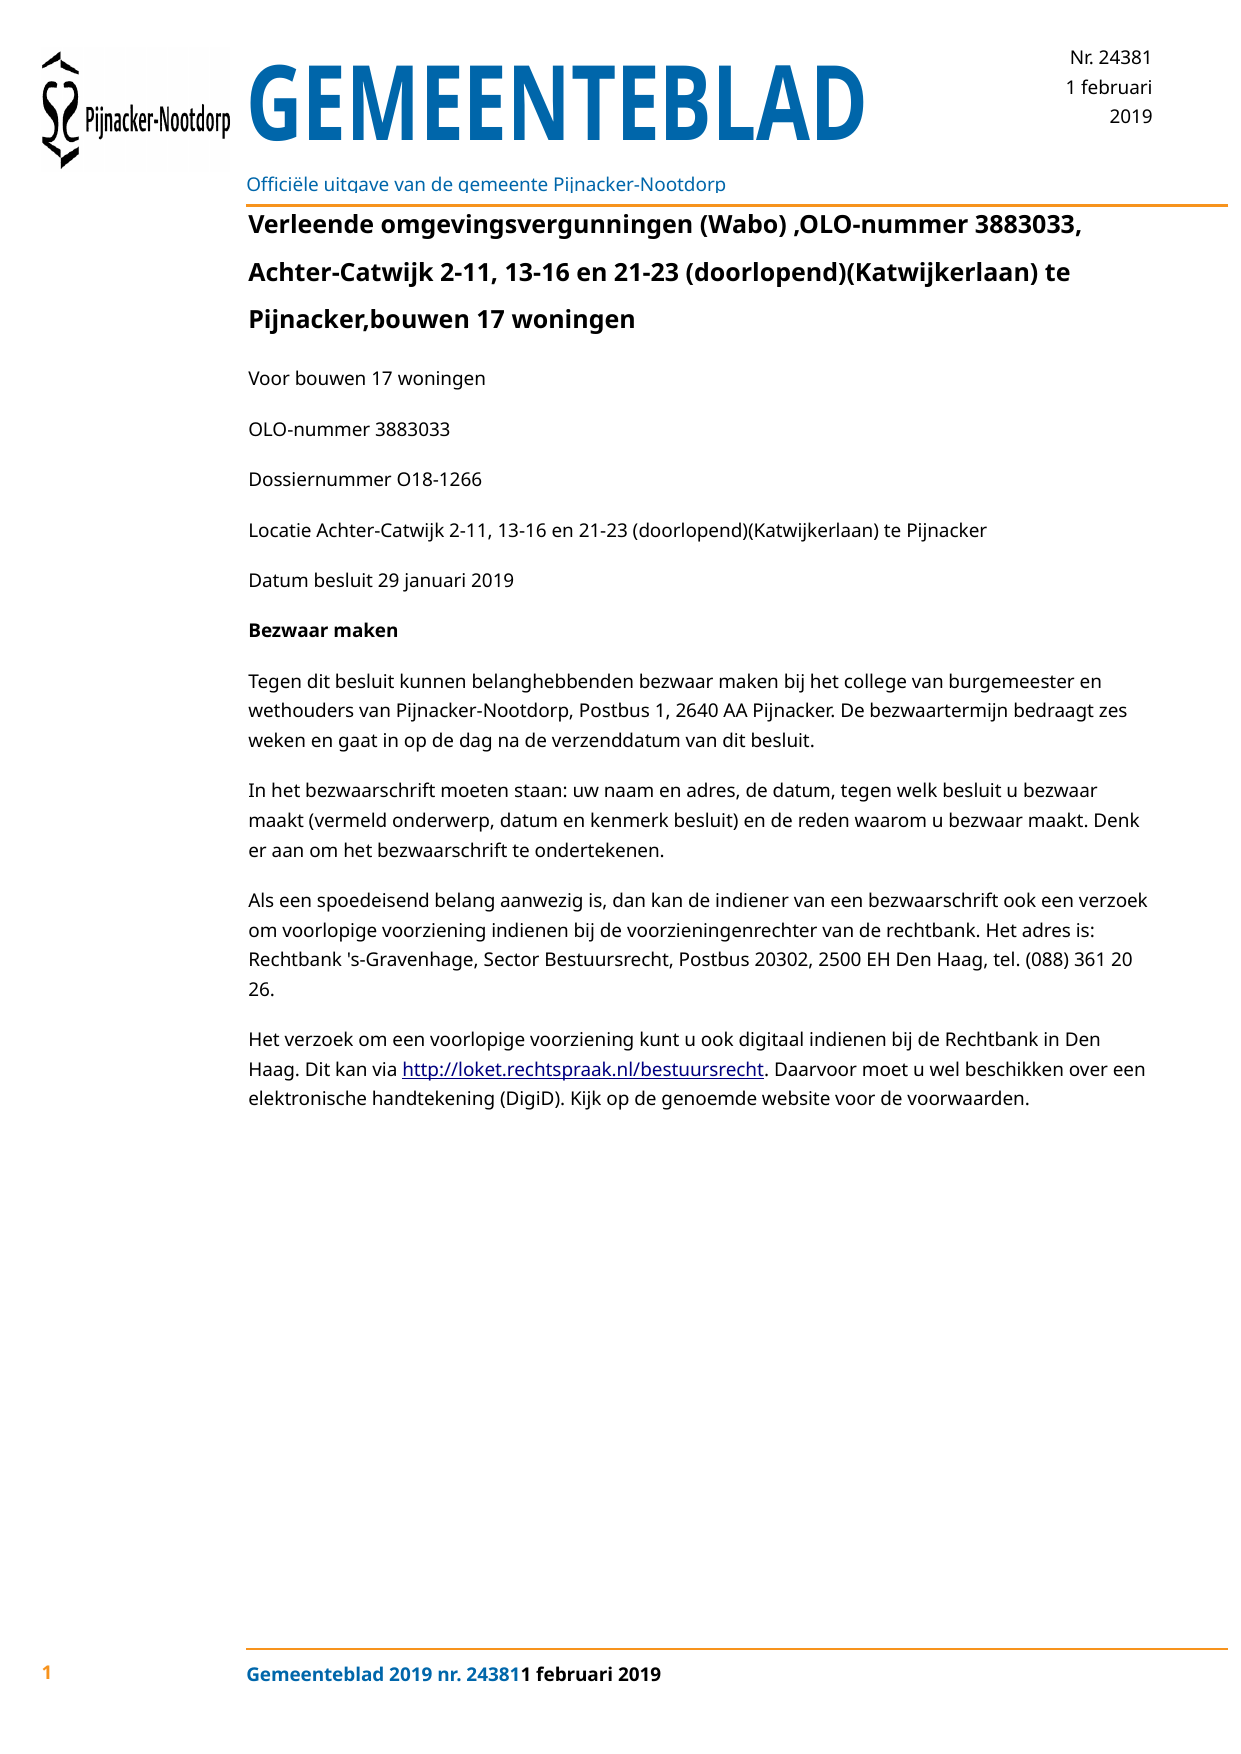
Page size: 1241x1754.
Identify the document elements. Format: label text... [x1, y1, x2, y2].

picture [41, 47, 231, 172]
text Datum besluit 29 januari 2019 [248, 567, 1152, 593]
text In het bezwaarschrift moeten staan: uw naam en adres, de datum, tegen welk besluit u bezwaar maakt (vermeld onderwerp, datum en kenmerk besluit) en de reden waarom u bezwaar maakt. Denk er aan om het bezwaarschrift te ondertekenen. [248, 778, 1152, 862]
text Bezwaar maken [248, 618, 1152, 643]
text Verleende omgevingsvergunningen (Wabo) ,OLO-nummer 3883033, Achter-Catwijk 2-11, 13-16 en 21-23 (doorlopend)(Katwijkerlaan) te Pijnacker,bouwen 17 woningen [248, 207, 1152, 336]
text Als een spoedeisend belang aanwezig is, dan kan de indiener van een bezwaarschrift ook een verzoek om voorlopige voorziening indienen bij de voorzieningenrechter van de rechtbank. Het adres is: Rechtbank 's-Gravenhage, Sector Bestuursrecht, Postbus 20302, 2500 EH Den Haag, tel. (088) 361 20 26. [248, 887, 1152, 1002]
text Dossiernummer O18-1266 [248, 466, 1152, 492]
text Voor bouwen 17 woningen [248, 366, 1152, 391]
text OLO-nummer 3883033 [248, 416, 1152, 442]
text Het verzoek om een voorlopige voorziening kunt u ook digitaal indienen bij de Rechtbank in Den Haag. Dit kan via http://loket.rechtspraak.nl/bestuursrecht. Daarvoor moet u wel beschikken over een elektronische handtekening (DigiD). Kijk op de genoemde website voor de voorwaarden. [248, 1026, 1152, 1111]
text Locatie Achter-Catwijk 2-11, 13-16 en 21-23 (doorlopend)(Katwijkerlaan) te Pijnacker [248, 517, 1152, 542]
text Tegen dit besluit kunnen belanghebbenden bezwaar maken bij het college van burgemeester en wethouders van Pijnacker-Nootdorp, Postbus 1, 2640 AA Pijnacker. De bezwaartermijn bedraagt zes weken en gaat in op de dag na de verzenddatum van dit besluit. [248, 668, 1152, 753]
